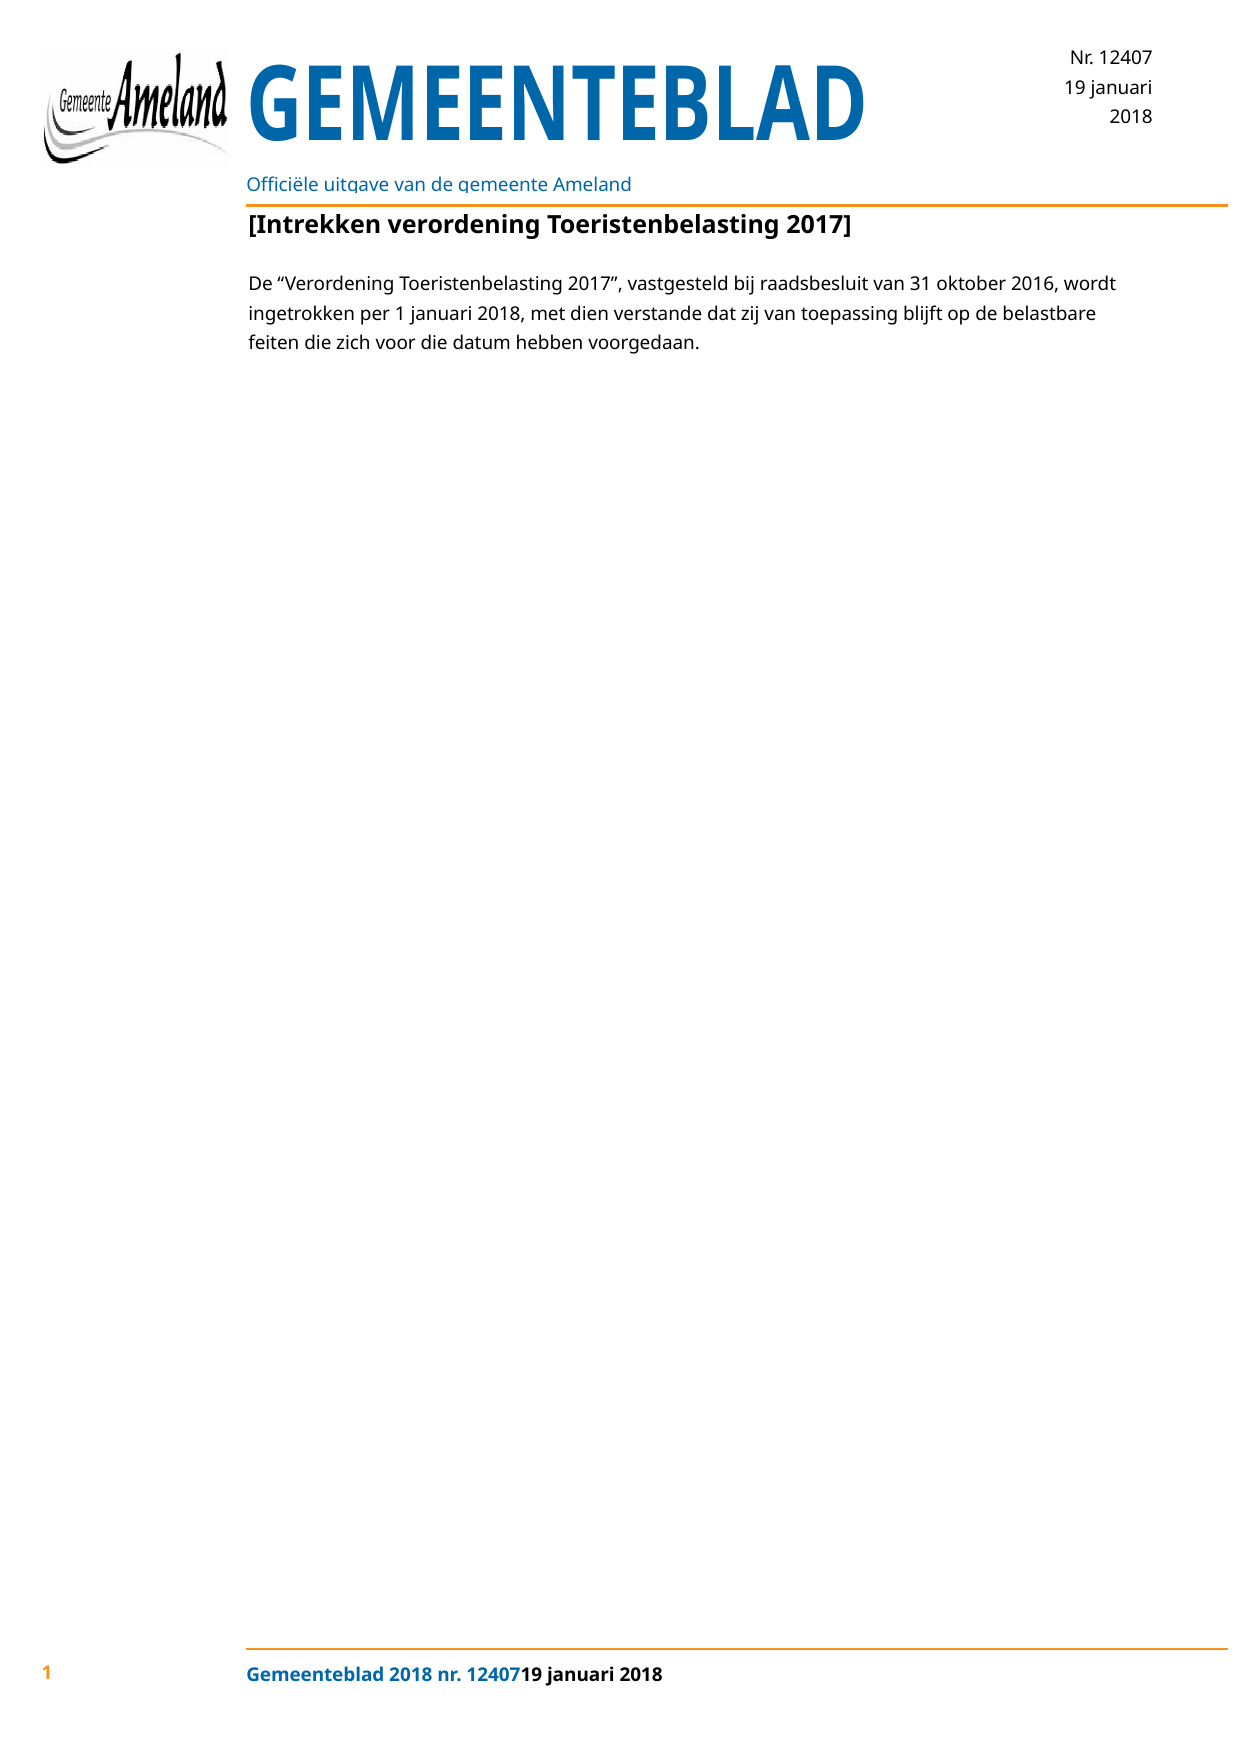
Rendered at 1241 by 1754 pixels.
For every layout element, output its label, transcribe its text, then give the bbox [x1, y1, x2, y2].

text De “Verordening Toeristenbelasting 2017”, vastgesteld bij raadsbesluit van 31 oktober 2016, wordt ingetrokken per 1 januari 2018, met dien verstande dat zij van toepassing blijft op de belastbare feiten die zich voor die datum hebben voorgedaan. [248, 270, 1152, 355]
text [Intrekken verordening Toeristenbelasting 2017] [248, 207, 1152, 241]
picture [41, 47, 231, 172]
